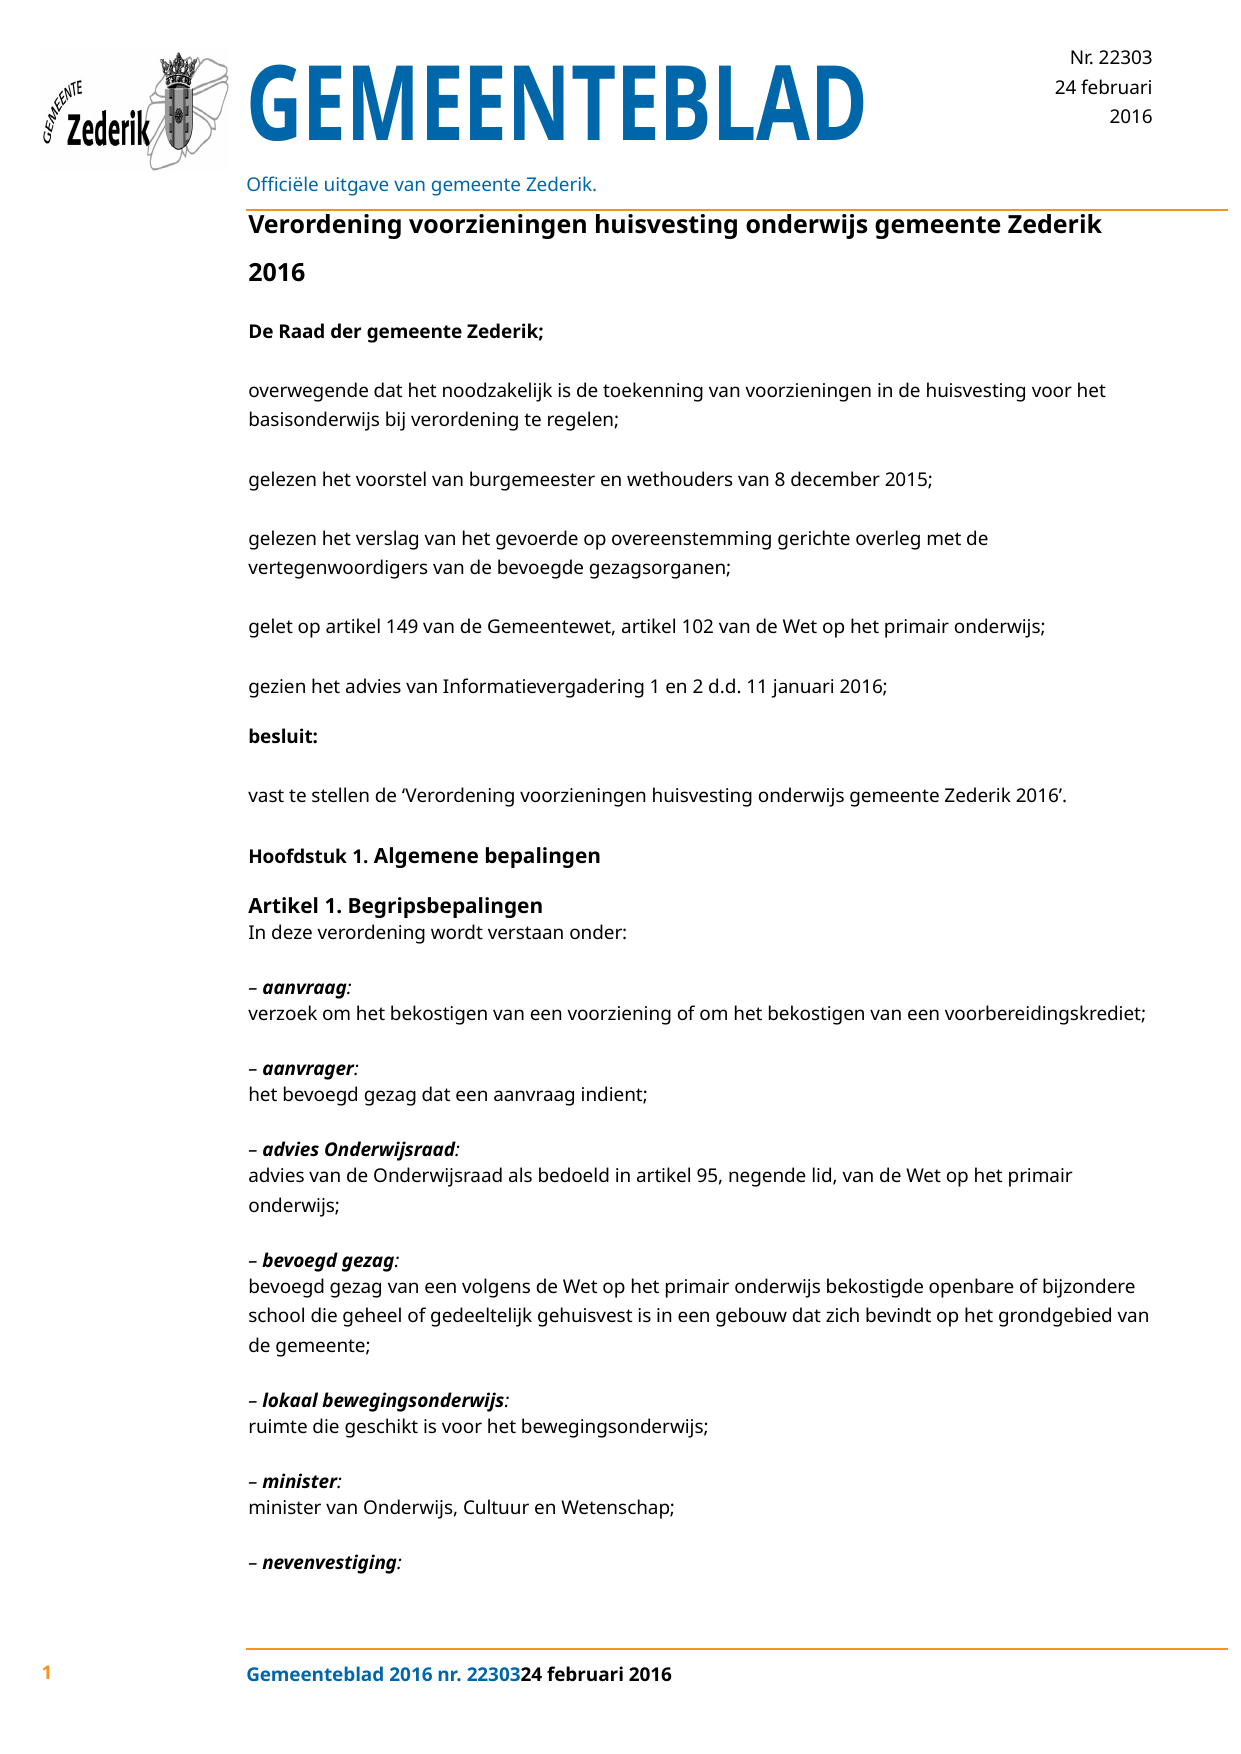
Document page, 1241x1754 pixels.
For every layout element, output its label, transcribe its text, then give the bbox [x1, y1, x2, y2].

text gelezen het voorstel van burgemeester en wethouders van 8 december 2015; [248, 466, 1152, 492]
text minister van Onderwijs, Cultuur en Wetenschap; [248, 1494, 1152, 1520]
text Hoofdstuk 1. Algemene bepalingen [248, 842, 1152, 870]
text bevoegd gezag van een volgens de Wet op het primair onderwijs bekostigde openbare of bijzondere school die geheel of gedeeltelijk gehuisvest is in een gebouw dat zich bevindt op het grondgebied van de gemeente; [248, 1273, 1152, 1358]
text het bevoegd gezag dat een aanvraag indient; [248, 1081, 1152, 1107]
text gelezen het verslag van het gevoerde op overeenstemming gerichte overleg met de vertegenwoordigers van de bevoegde gezagsorganen; [248, 525, 1152, 580]
text ruimte die geschikt is voor het bewegingsonderwijs; [248, 1413, 1152, 1439]
text gezien het advies van Informatievergadering 1 en 2 d.d. 11 januari 2016; [248, 673, 1152, 699]
text Artikel 1. Begripsbepalingen [248, 891, 1152, 919]
text – nevenvestiging: [248, 1549, 1152, 1575]
text verzoek om het bekostigen van een voorziening of om het bekostigen van een voorbereidingskrediet; [248, 1000, 1152, 1026]
text – aanvrager: [248, 1056, 1152, 1081]
text In deze verordening wordt verstaan onder: [248, 919, 1152, 945]
text advies van de Onderwijsraad als bedoeld in artikel 95, negende lid, van de Wet op het primair onderwijs; [248, 1162, 1152, 1218]
text overwegende dat het noodzakelijk is de toekenning van voorzieningen in de huisvesting voor het basisonderwijs bij verordening te regelen; [248, 377, 1152, 432]
text Verordening voorzieningen huisvesting onderwijs gemeente Zederik 2016 [248, 211, 1152, 288]
picture [41, 47, 231, 172]
text – advies Onderwijsraad: [248, 1137, 1152, 1162]
text – aanvraag: [248, 974, 1152, 1000]
text – bevoegd gezag: [248, 1247, 1152, 1273]
text – lokaal bewegingsonderwijs: [248, 1387, 1152, 1413]
text gelet op artikel 149 van de Gemeentewet, artikel 102 van de Wet op het primair onderwijs; [248, 614, 1152, 639]
text besluit: [248, 723, 1152, 749]
text vast te stellen de ‘Verordening voorzieningen huisvesting onderwijs gemeente Zederik 2016’. [248, 782, 1152, 808]
text – minister: [248, 1468, 1152, 1494]
text De Raad der gemeente Zederik; [248, 318, 1152, 344]
